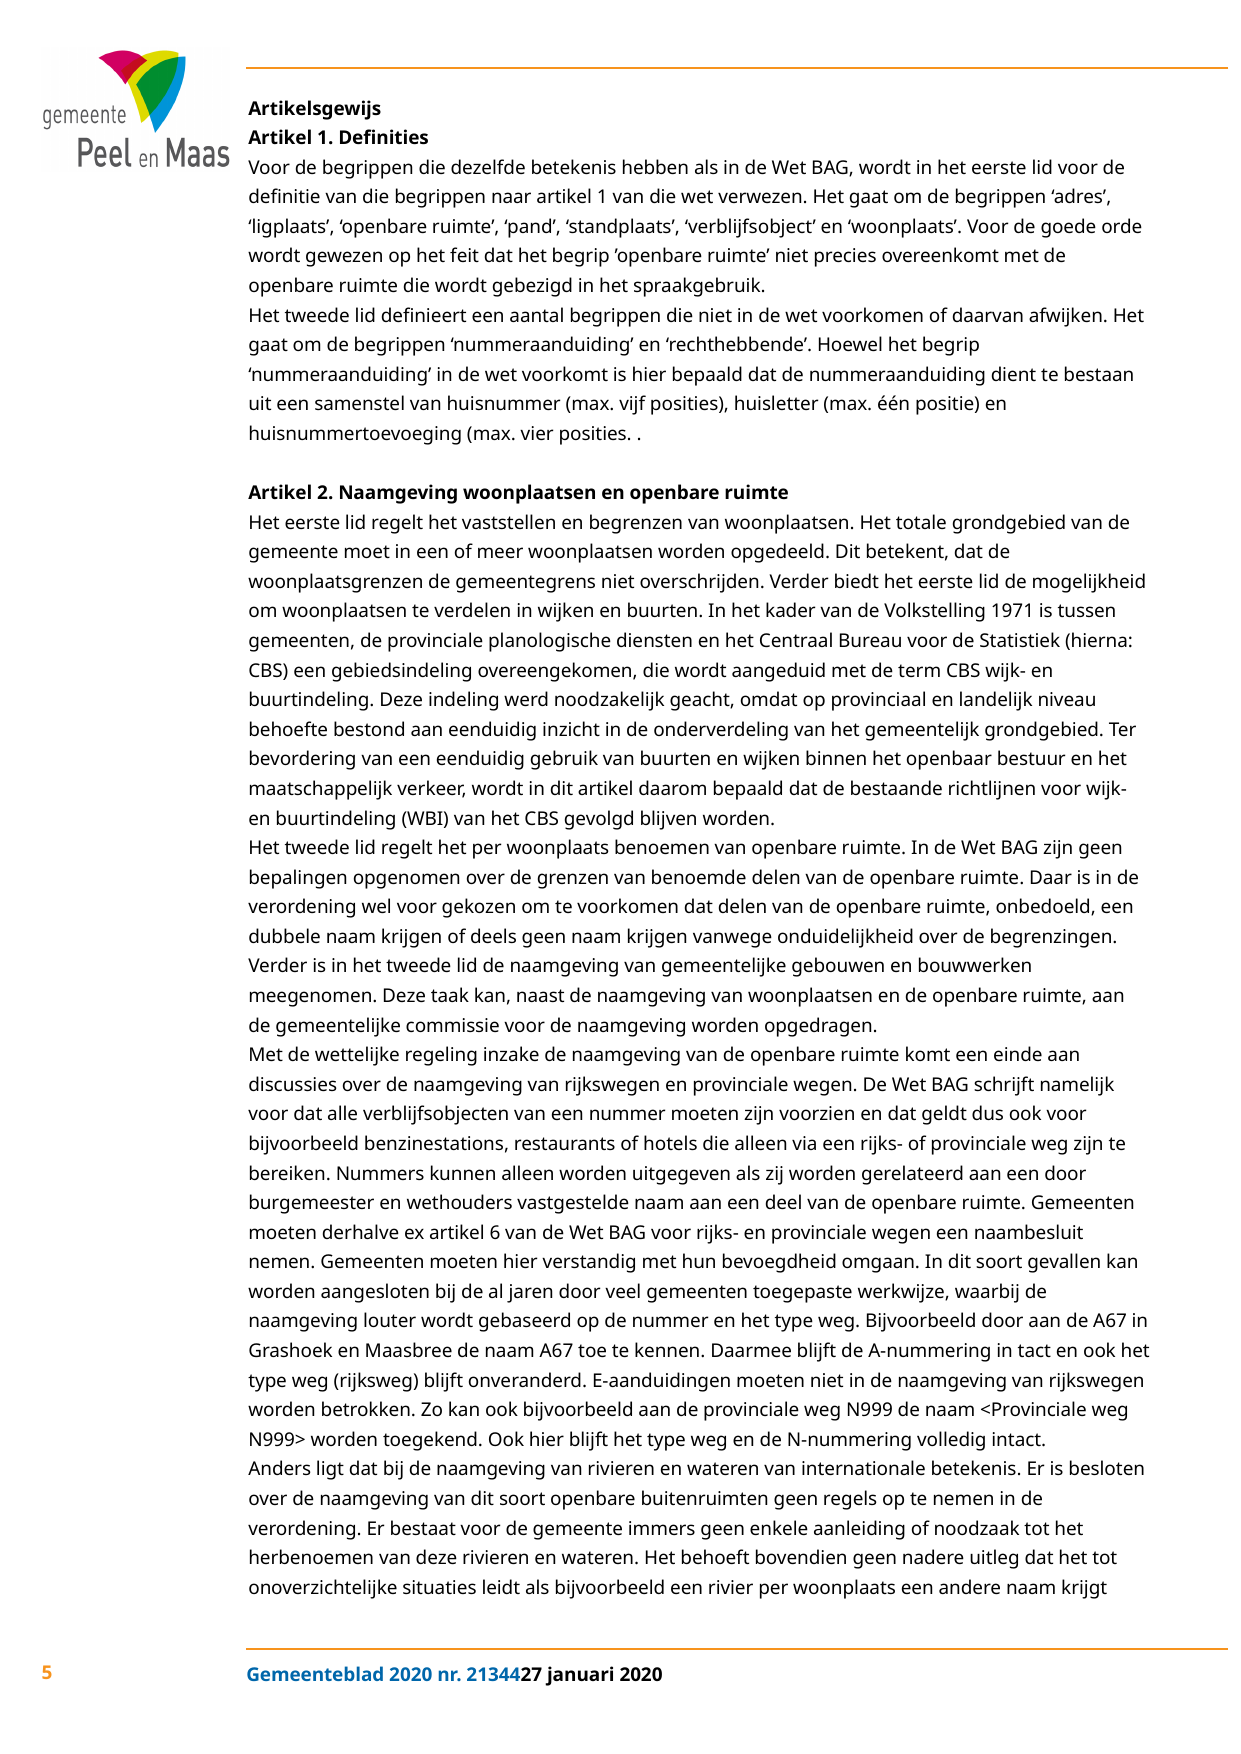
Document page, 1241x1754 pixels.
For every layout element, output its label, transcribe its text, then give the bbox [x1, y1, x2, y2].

text Artikel 2. Naamgeving woonplaatsen en openbare ruimte [248, 479, 1152, 505]
text Artikelsgewijs [248, 95, 1152, 121]
text Het eerste lid regelt het vaststellen en begrenzen van woonplaatsen. Het totale grondgebied van de gemeente moet in een of meer woonplaatsen worden opgedeeld. Dit betekent, dat de woonplaatsgrenzen de gemeentegrens niet overschrijden. Verder biedt het eerste lid de mogelijkheid om woonplaatsen te verdelen in wijken en buurten. In het kader van de Volkstelling 1971 is tussen gemeenten, de provinciale planologische diensten en het Centraal Bureau voor de Statistiek (hierna: CBS) een gebiedsindeling overeengekomen, die wordt aangeduid met de term CBS wijk- en buurtindeling. Deze indeling werd noodzakelijk geacht, omdat op provinciaal en landelijk niveau behoefte bestond aan eenduidig inzicht in de onderverdeling van het gemeentelijk grondgebied. Ter bevordering van een eenduidig gebruik van buurten en wijken binnen het openbaar bestuur en het maatschappelijk verkeer, wordt in dit artikel daarom bepaald dat de bestaande richtlijnen voor wijk- en buurtindeling (WBI) van het CBS gevolgd blijven worden. [248, 509, 1152, 831]
text Anders ligt dat bij de naamgeving van rivieren en wateren van internationale betekenis. Er is besloten over de naamgeving van dit soort openbare buitenruimten geen regels op te nemen in de verordening. Er bestaat voor de gemeente immers geen enkele aanleiding of noodzaak tot het herbenoemen van deze rivieren en wateren. Het behoeft bovendien geen nadere uitleg dat het tot onoverzichtelijke situaties leidt als bijvoorbeeld een rivier per woonplaats een andere naam krijgt [248, 1456, 1152, 1600]
picture [41, 47, 231, 172]
text Het tweede lid regelt het per woonplaats benoemen van openbare ruimte. In de Wet BAG zijn geen bepalingen opgenomen over de grenzen van benoemde delen van de openbare ruimte. Daar is in de verordening wel voor gekozen om te voorkomen dat delen van de openbare ruimte, onbedoeld, een dubbele naam krijgen of deels geen naam krijgen vanwege onduidelijkheid over de begrenzingen. Verder is in het tweede lid de naamgeving van gemeentelijke gebouwen en bouwwerken meegenomen. Deze taak kan, naast de naamgeving van woonplaatsen en de openbare ruimte, aan de gemeentelijke commissie voor de naamgeving worden opgedragen. [248, 834, 1152, 1038]
text Voor de begrippen die dezelfde betekenis hebben als in de Wet BAG, wordt in het eerste lid voor de definitie van die begrippen naar artikel 1 van die wet verwezen. Het gaat om de begrippen ‘adres’, ‘ligplaats’, ‘openbare ruimte’, ‘pand’, ‘standplaats’, ‘verblijfsobject’ en ‘woonplaats’. Voor de goede orde wordt gewezen op het feit dat het begrip ’openbare ruimte’ niet precies overeenkomt met de openbare ruimte die wordt gebezigd in het spraakgebruik. [248, 154, 1152, 298]
text Artikel 1. Definities [248, 124, 1152, 150]
text Het tweede lid definieert een aantal begrippen die niet in de wet voorkomen of daarvan afwijken. Het gaat om de begrippen ‘nummeraanduiding’ en ‘rechthebbende’. Hoewel het begrip ‘nummeraanduiding’ in de wet voorkomt is hier bepaald dat de nummeraanduiding dient te bestaan uit een samenstel van huisnummer (max. vijf posities), huisletter (max. één positie) en huisnummertoevoeging (max. vier posities. . [248, 302, 1152, 446]
text Met de wettelijke regeling inzake de naamgeving van de openbare ruimte komt een einde aan discussies over de naamgeving van rijkswegen en provinciale wegen. De Wet BAG schrijft namelijk voor dat alle verblijfsobjecten van een nummer moeten zijn voorzien en dat geldt dus ook voor bijvoorbeeld benzinestations, restaurants of hotels die alleen via een rijks- of provinciale weg zijn te bereiken. Nummers kunnen alleen worden uitgegeven als zij worden gerelateerd aan een door burgemeester en wethouders vastgestelde naam aan een deel van de openbare ruimte. Gemeenten moeten derhalve ex artikel 6 van de Wet BAG voor rijks- en provinciale wegen een naambesluit nemen. Gemeenten moeten hier verstandig met hun bevoegdheid omgaan. In dit soort gevallen kan worden aangesloten bij de al jaren door veel gemeenten toegepaste werkwijze, waarbij de naamgeving louter wordt gebaseerd op de nummer en het type weg. Bijvoorbeeld door aan de A67 in Grashoek en Maasbree de naam A67 toe te kennen. Daarmee blijft de A-nummering in tact en ook het type weg (rijksweg) blijft onveranderd. E-aanduidingen moeten niet in de naamgeving van rijkswegen worden betrokken. Zo kan ook bijvoorbeeld aan de provinciale weg N999 de naam <Provinciale weg N999> worden toegekend. Ook hier blijft het type weg en de N-nummering volledig intact. [248, 1041, 1152, 1452]
